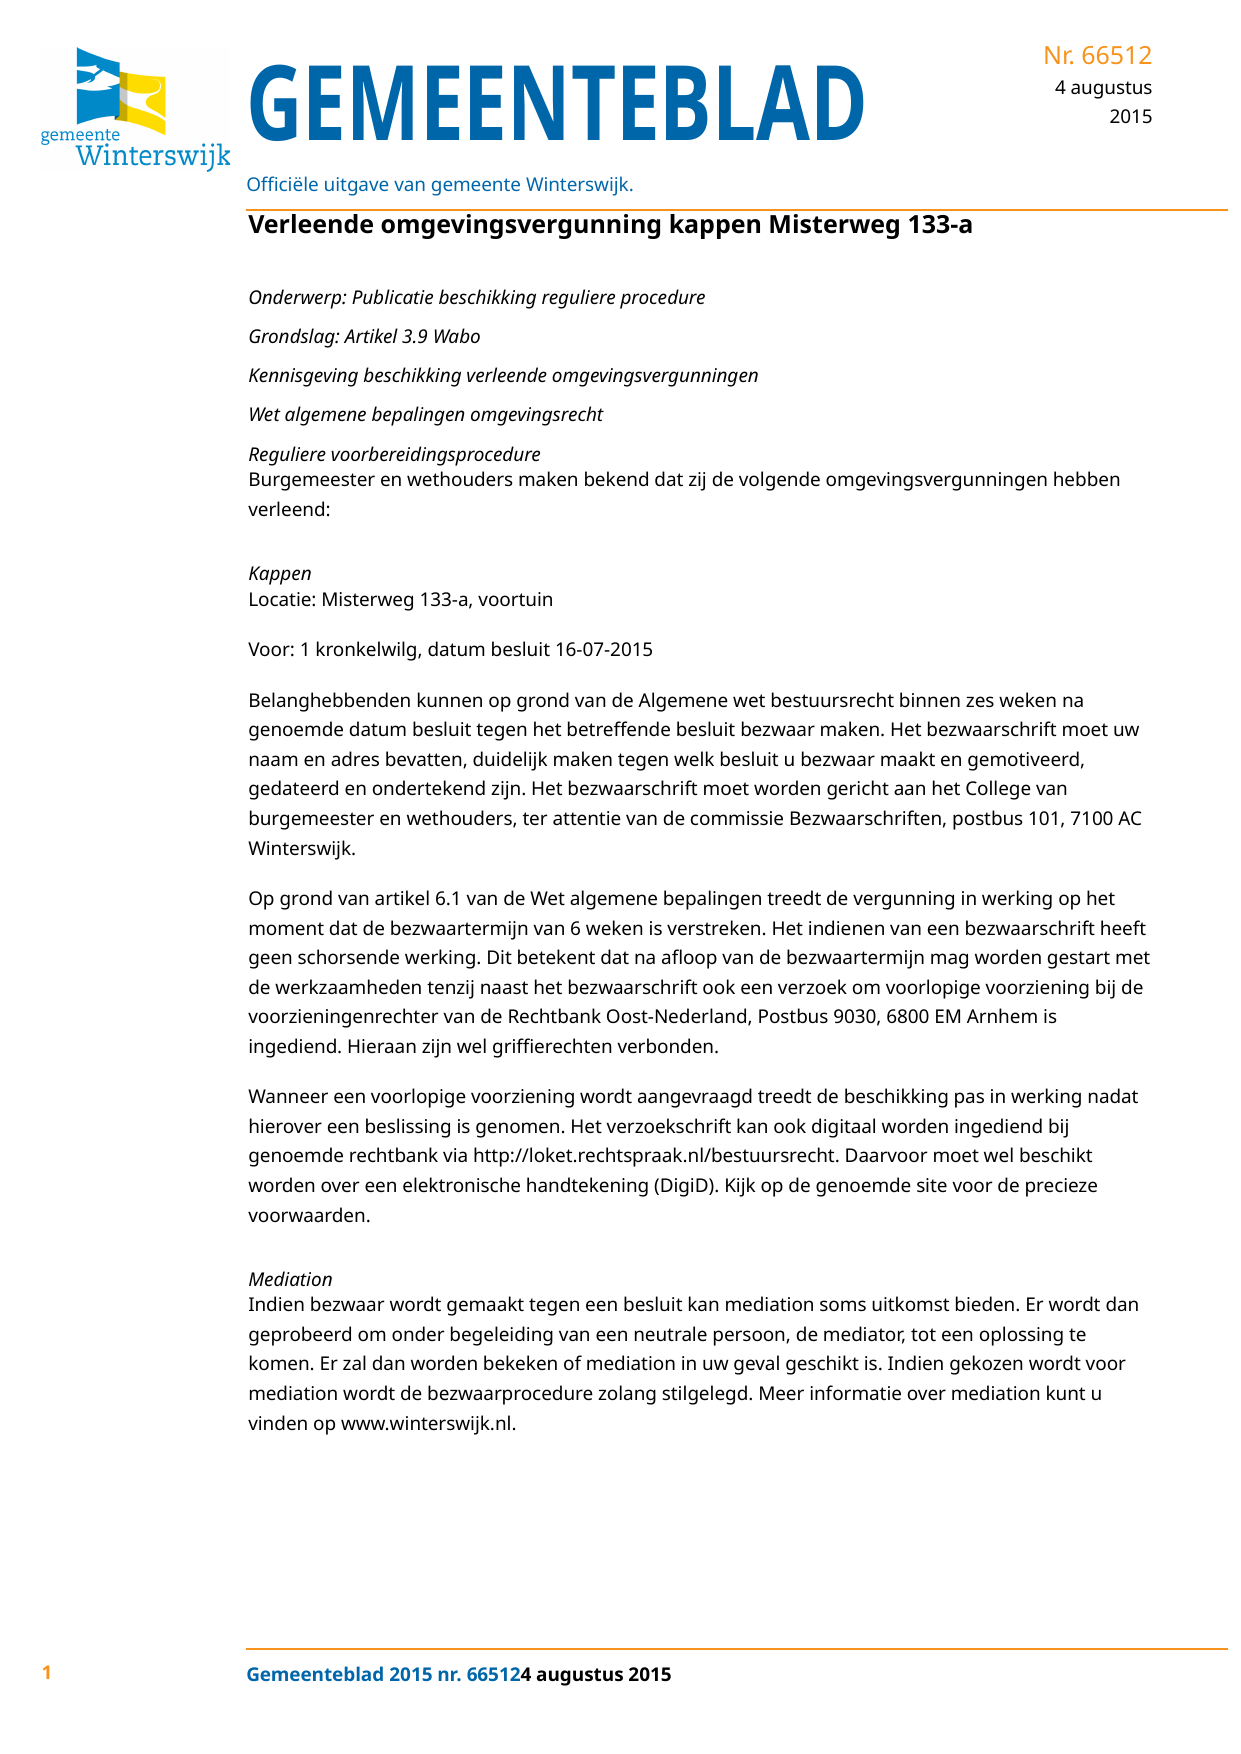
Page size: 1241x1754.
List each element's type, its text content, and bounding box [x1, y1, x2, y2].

text Kennisgeving beschikking verleende omgevingsvergunningen [248, 362, 1152, 388]
text Voor: 1 kronkelwilg, datum besluit 16-07-2015 [248, 636, 1152, 662]
text Wet algemene bepalingen omgevingsrecht [248, 402, 1152, 427]
text Wanneer een voorlopige voorziening wordt aangevraagd treedt de beschikking pas in werking nadat hierover een beslissing is genomen. Het verzoekschrift kan ook digitaal worden ingediend bij genoemde rechtbank via http://loket.rechtspraak.nl/bestuursrecht. Daarvoor moet wel beschikt worden over een elektronische handtekening (DigiD). Kijk op de genoemde site voor de precieze voorwaarden. [248, 1083, 1152, 1227]
text Indien bezwaar wordt gemaakt tegen een besluit kan mediation soms uitkomst bieden. Er wordt dan geprobeerd om onder begeleiding van een neutrale persoon, de mediator, tot een oplossing te komen. Er zal dan worden bekeken of mediation in uw geval geschikt is. Indien gekozen wordt voor mediation wordt de bezwaarprocedure zolang stilgelegd. Meer informatie over mediation kunt u vinden op www.winterswijk.nl. [248, 1291, 1152, 1436]
text Reguliere voorbereidingsprocedure [248, 441, 1152, 467]
text Mediation [248, 1266, 1152, 1291]
text Locatie: Misterweg 133-a, voortuin [248, 586, 1152, 612]
text Onderwerp: Publicatie beschikking reguliere procedure [248, 284, 1152, 309]
text Op grond van artikel 6.1 van de Wet algemene bepalingen treedt de vergunning in werking op het moment dat de bezwaartermijn van 6 weken is verstreken. Het indienen van een bezwaarschrift heeft geen schorsende werking. Dit betekent dat na afloop van de bezwaartermijn mag worden gestart met de werkzaamheden tenzij naast het bezwaarschrift ook een verzoek om voorlopige voorziening bij de voorzieningenrechter van de Rechtbank Oost-Nederland, Postbus 9030, 6800 EM Arnhem is ingediend. Hieraan zijn wel griffierechten verbonden. [248, 885, 1152, 1059]
text Burgemeester en wethouders maken bekend dat zij de volgende omgevingsvergunningen hebben verleend: [248, 467, 1152, 522]
picture [41, 47, 231, 172]
text Kappen [248, 560, 1152, 586]
text Verleende omgevingsvergunning kappen Misterweg 133-a [248, 211, 1152, 241]
text Grondslag: Artikel 3.9 Wabo [248, 323, 1152, 349]
picture [225, 153, 231, 162]
text Belanghebbenden kunnen op grond van de Algemene wet bestuursrecht binnen zes weken na genoemde datum besluit tegen het betreffende besluit bezwaar maken. Het bezwaarschrift moet uw naam en adres bevatten, duidelijk maken tegen welk besluit u bezwaar maakt en gemotiveerd, gedateerd en ondertekend zijn. Het bezwaarschrift moet worden gericht aan het College van burgemeester en wethouders, ter attentie van de commissie Bezwaarschriften, postbus 101, 7100 AC Winterswijk. [248, 687, 1152, 860]
